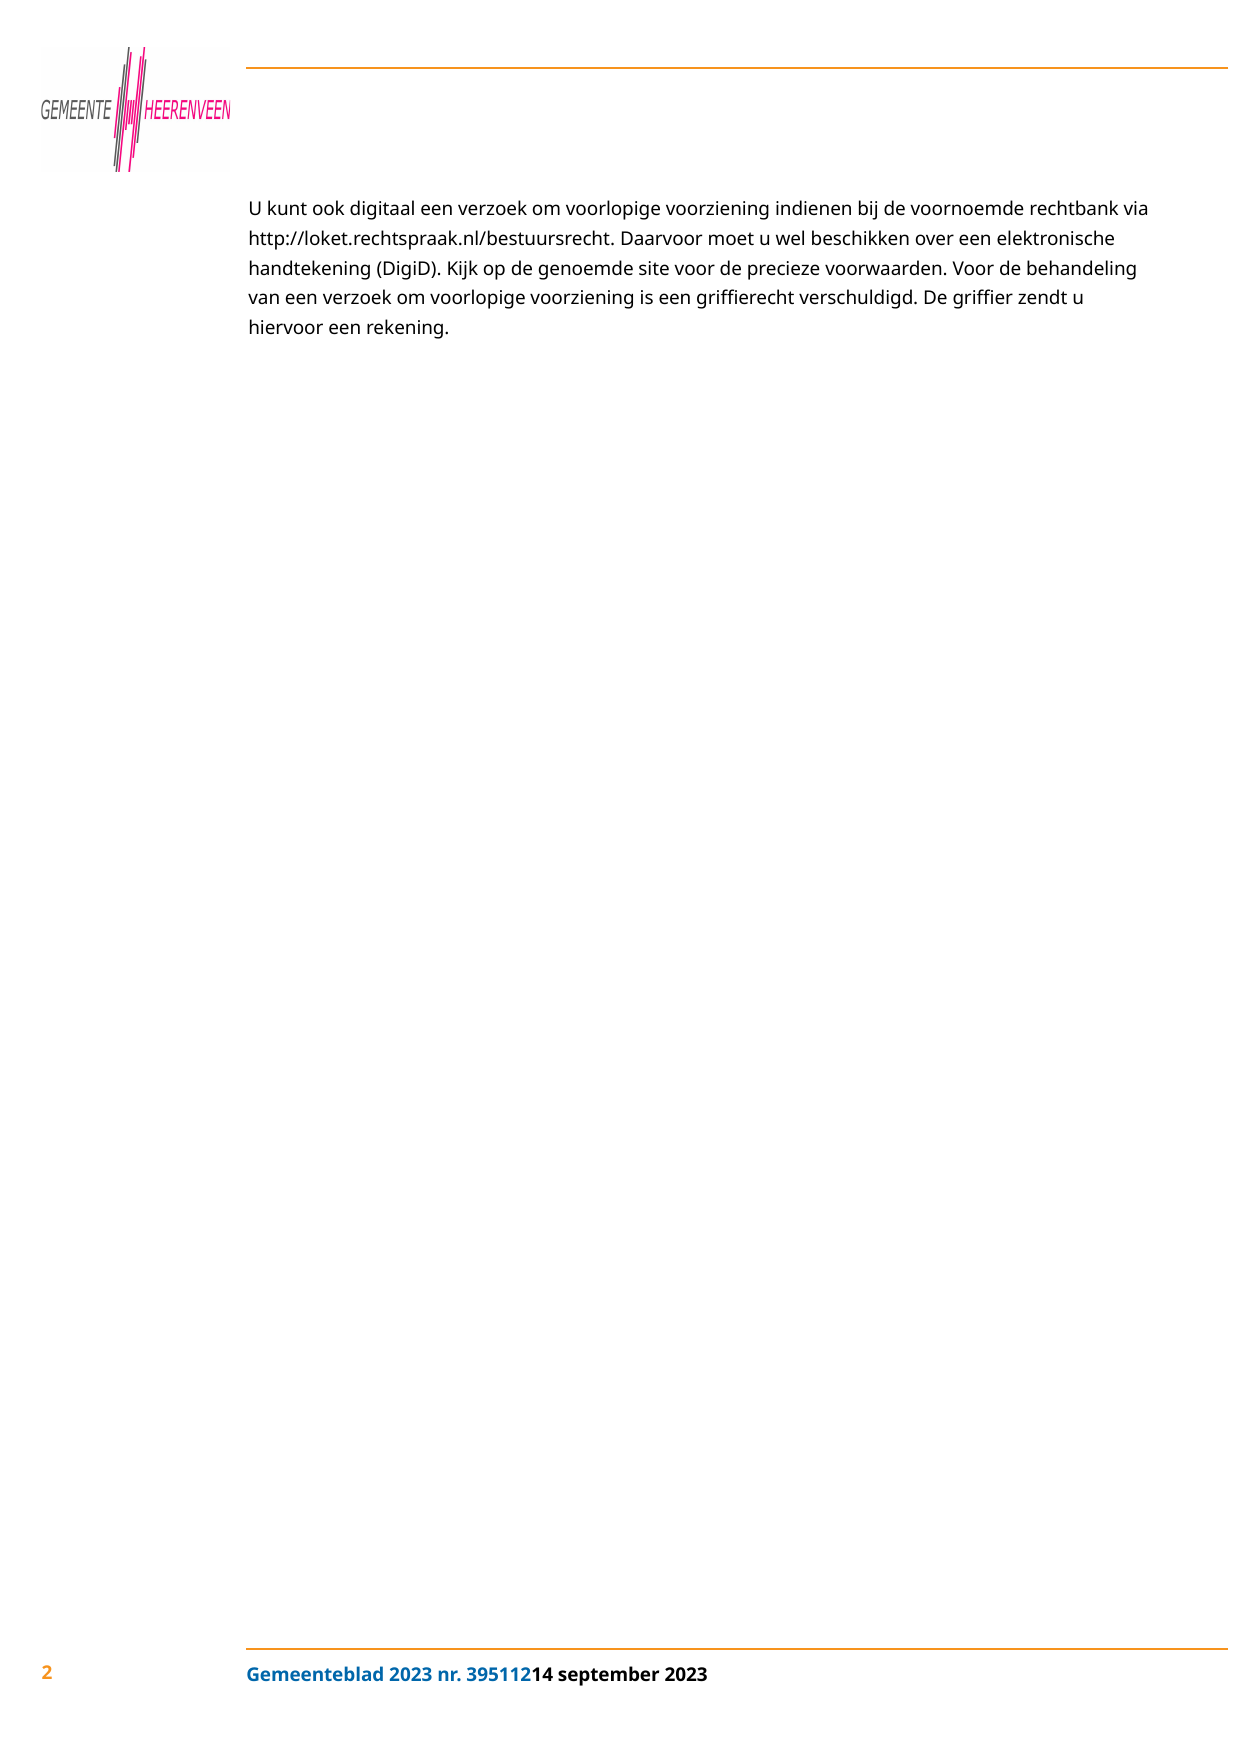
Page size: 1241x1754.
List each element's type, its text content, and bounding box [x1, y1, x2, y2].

picture [41, 47, 231, 172]
text U kunt ook digitaal een verzoek om voorlopige voorziening indienen bij de voornoemde rechtbank via http://loket.rechtspraak.nl/bestuursrecht. Daarvoor moet u wel beschikken over een elektronische handtekening (DigiD). Kijk op de genoemde site voor de precieze voorwaarden. Voor de behandeling van een verzoek om voorlopige voorziening is een griffierecht verschuldigd. De griffier zendt u hiervoor een rekening. [248, 196, 1152, 340]
